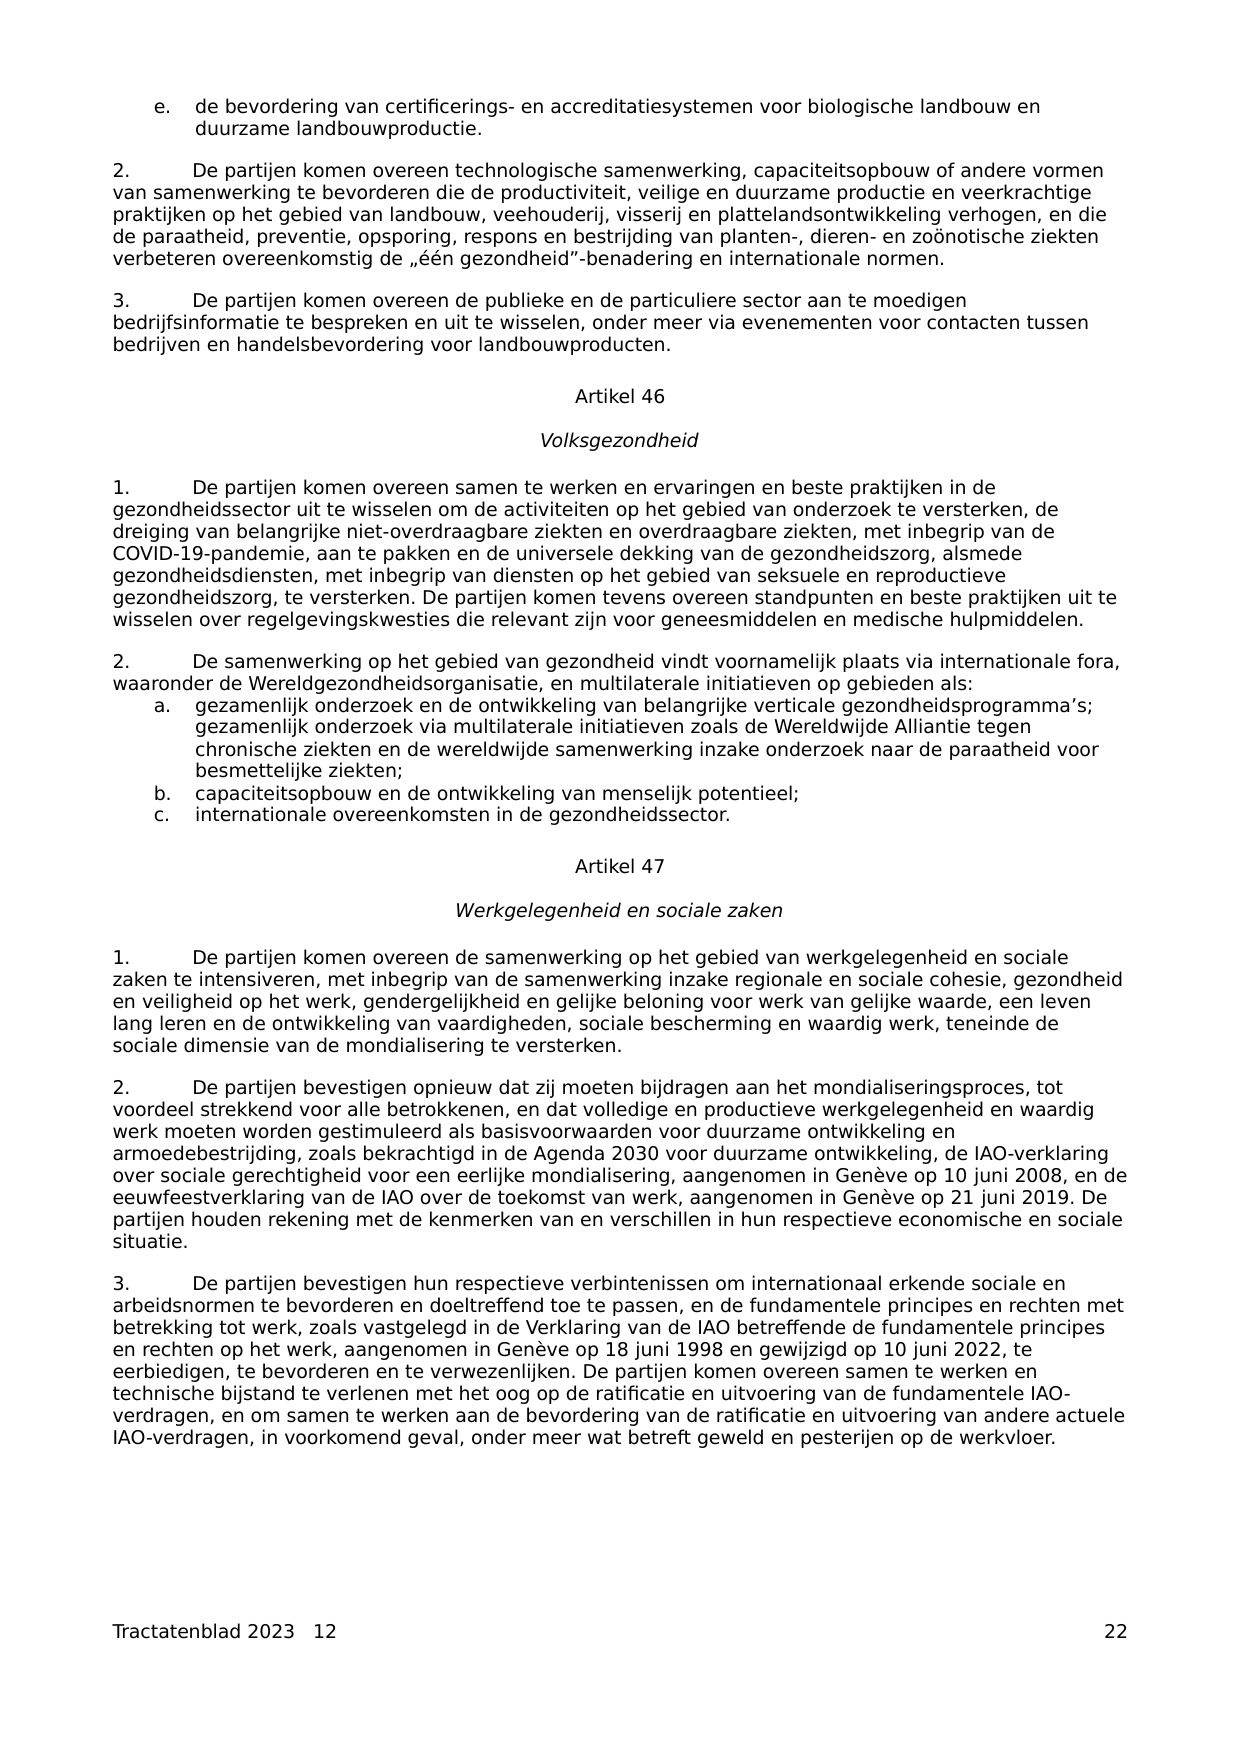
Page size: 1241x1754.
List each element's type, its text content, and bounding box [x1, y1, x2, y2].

text 2. De samenwerking op het gebied van gezondheid vindt voornamelijk plaats via internationale fora, waaronder de Wereldgezondheidsorganisatie, en multilaterale initiatieven op gebieden als: [112, 651, 1128, 694]
text 1. De partijen komen overeen samen te werken en ervaringen en beste praktijken in de gezondheidssector uit te wisselen om de activiteiten op het gebied van onderzoek te versterken, de dreiging van belangrijke niet-overdraagbare ziekten en overdraagbare ziekten, met inbegrip van de COVID-19-pandemie, aan te pakken en de universele dekking van de gezondheidszorg, alsmede gezondheidsdiensten, met inbegrip van diensten op het gebied van seksuele en reproductieve gezondheidszorg, te versterken. De partijen komen tevens overeen standpunten en beste praktijken uit te wisselen over regelgevingskwesties die relevant zijn voor geneesmiddelen en medische hulpmiddelen. [112, 477, 1128, 631]
text 2. De partijen bevestigen opnieuw dat zij moeten bijdragen aan het mondialiseringsproces, tot voordeel strekkend voor alle betrokkenen, en dat volledige en productieve werkgelegenheid en waardig werk moeten worden gestimuleerd als basisvoorwaarden voor duurzame ontwikkeling en armoedebestrijding, zoals bekrachtigd in de Agenda 2030 voor duurzame ontwikkeling, de IAO-verklaring over sociale gerechtigheid voor een eerlijke mondialisering, aangenomen in Genève op 10 juni 2008, en de eeuwfeestverklaring van de IAO over de toekomst van werk, aangenomen in Genève op 21 juni 2019. De partijen houden rekening met de kenmerken van en verschillen in hun respectieve economische en sociale situatie. [112, 1077, 1128, 1253]
text 2. De partijen komen overeen technologische samenwerking, capaciteitsopbouw of andere vormen van samenwerking te bevorderen die de productiviteit, veilige en duurzame productie en veerkrachtige praktijken op het gebied van landbouw, veehouderij, visserij en plattelandsontwikkeling verhogen, en die de paraatheid, preventie, opsporing, respons en bestrijding van planten-, dieren- en zoönotische ziekten verbeteren overeenkomstig de „één gezondheid”-benadering en internationale normen. [112, 160, 1128, 270]
text 1. De partijen komen overeen de samenwerking op het gebied van werkgelegenheid en sociale zaken te intensiveren, met inbegrip van de samenwerking inzake regionale en sociale cohesie, gezondheid en veiligheid op het werk, gendergelijkheid en gelijke beloning voor werk van gelijke waarde, een leven lang leren en de ontwikkeling van vaardigheden, sociale bescherming en waardig werk, teneinde de sociale dimensie van de mondialisering te versterken. [112, 947, 1128, 1057]
text b. capaciteitsopbouw en de ontwikkeling van menselijk potentieel; [153, 782, 1128, 804]
text a. gezamenlijk onderzoek en de ontwikkeling van belangrijke verticale gezondheidsprogramma’s; gezamenlijk onderzoek via multilaterale initiatieven zoals de Wereldwijde Alliantie tegen chronische ziekten en de wereldwijde samenwerking inzake onderzoek naar de paraatheid voor besmettelijke ziekten; [153, 694, 1128, 782]
text 3. De partijen bevestigen hun respectieve verbintenissen om internationaal erkende sociale en arbeidsnormen te bevorderen en doeltreffend toe te passen, en de fundamentele principes en rechten met betrekking tot werk, zoals vastgelegd in de Verklaring van de IAO betreffende de fundamentele principes en rechten op het werk, aangenomen in Genève op 18 juni 1998 en gewijzigd op 10 juni 2022, te eerbiedigen, te bevorderen en te verwezenlijken. De partijen komen overeen samen te werken en technische bijstand te verlenen met het oog op de ratificatie en uitvoering van de fundamentele IAO-verdragen, en om samen te werken aan de bevordering van de ratificatie en uitvoering van andere actuele IAO-verdragen, in voorkomend geval, onder meer wat betreft geweld en pesterijen op de werkvloer. [112, 1273, 1128, 1449]
subtitle Artikel 46 Volksgezondheid [112, 386, 1128, 452]
subtitle Artikel 47 Werkgelegenheid en sociale zaken [112, 856, 1128, 922]
text 3. De partijen komen overeen de publieke en de particuliere sector aan te moedigen bedrijfsinformatie te bespreken en uit te wisselen, onder meer via evenementen voor contacten tussen bedrijven en handelsbevordering voor landbouwproducten. [112, 290, 1128, 356]
text e. de bevordering van certificerings- en accreditatiesystemen voor biologische landbouw en duurzame landbouwproductie. [153, 96, 1128, 140]
text c. internationale overeenkomsten in de gezondheidssector. [153, 804, 1128, 826]
